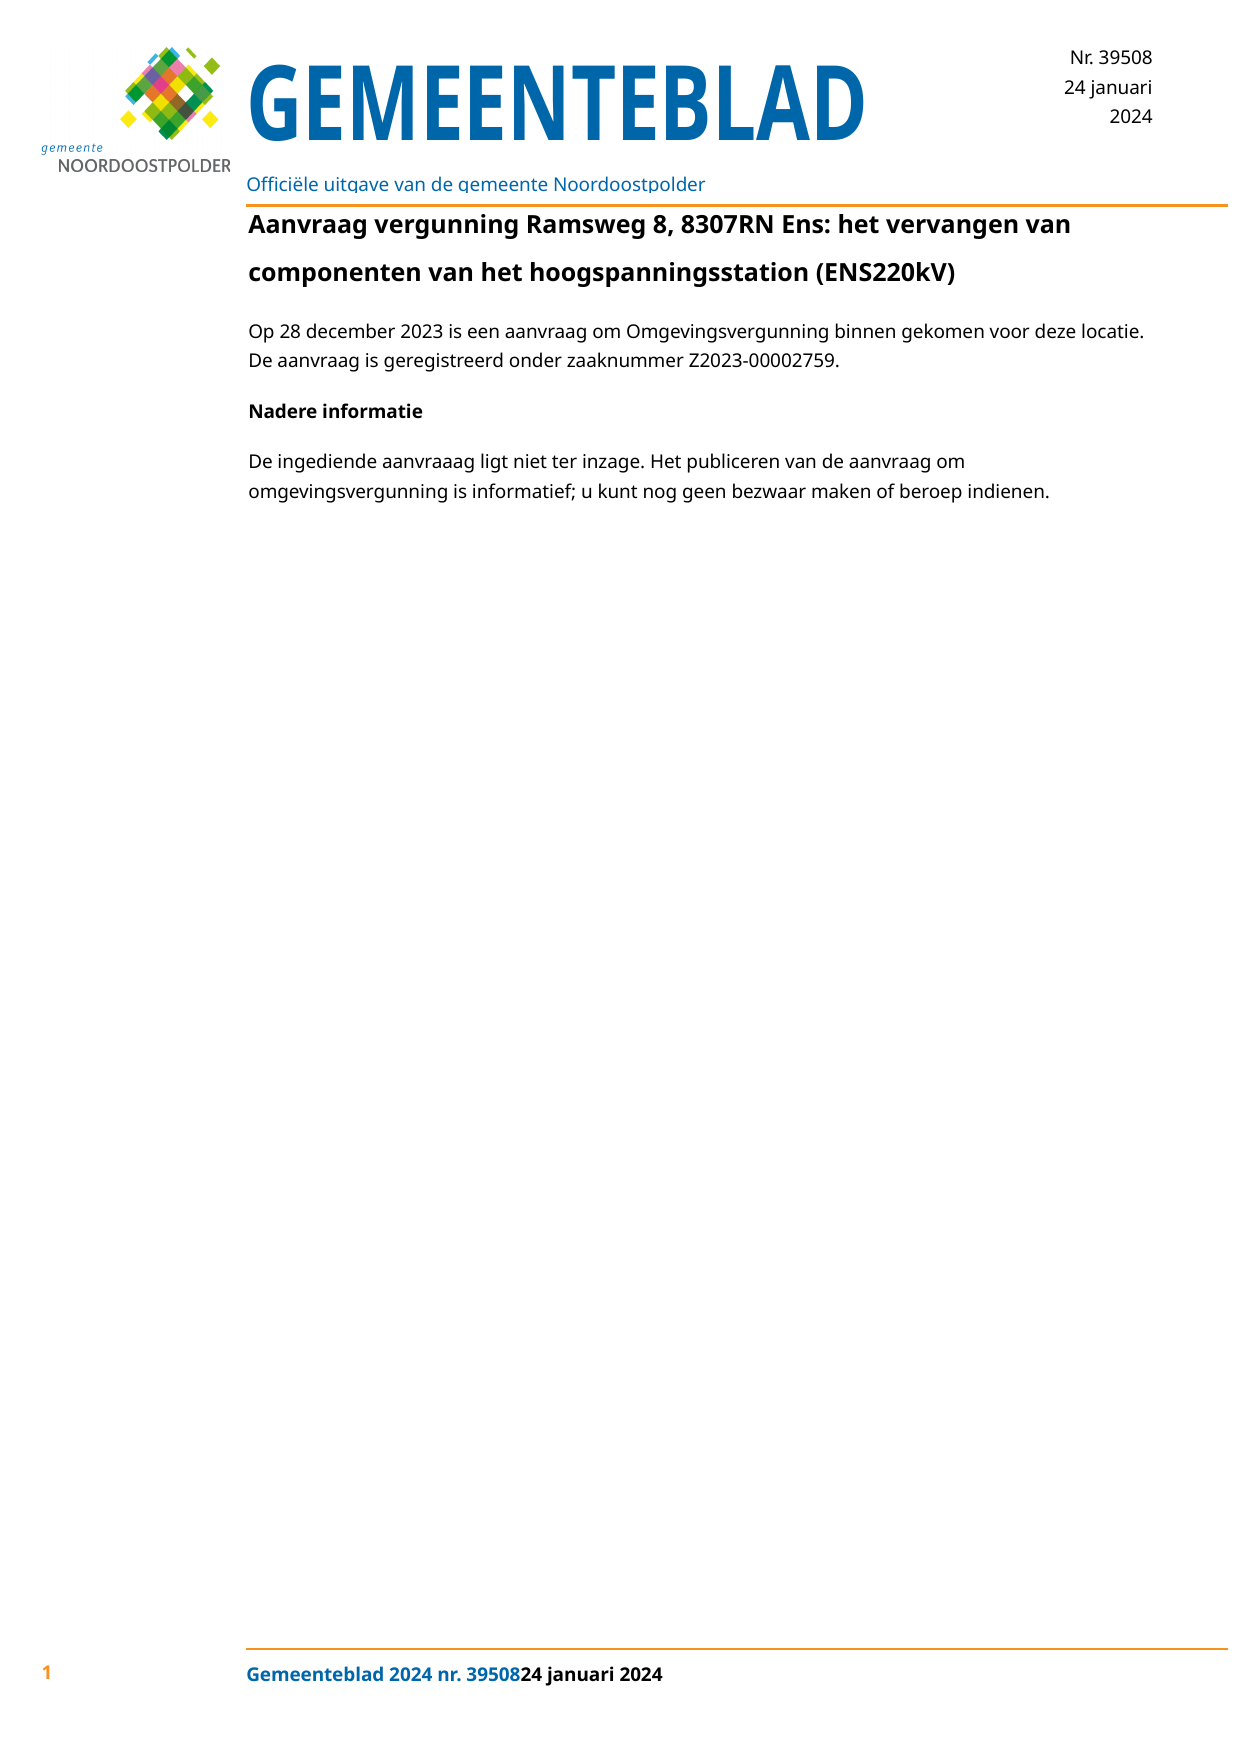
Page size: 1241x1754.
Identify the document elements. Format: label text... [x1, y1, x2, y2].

text Nadere informatie [248, 398, 1152, 424]
picture [41, 47, 231, 172]
text De ingediende aanvraaag ligt niet ter inzage. Het publiceren van de aanvraag om omgevingsvergunning is informatief; u kunt nog geen bezwaar maken of beroep indienen. [248, 448, 1152, 504]
text Aanvraag vergunning Ramsweg 8, 8307RN Ens: het vervangen van componenten van het hoogspanningsstation (ENS220kV) [248, 207, 1152, 288]
text Op 28 december 2023 is een aanvraag om Omgevingsvergunning binnen gekomen voor deze locatie. De aanvraag is geregistreerd onder zaaknummer Z2023-00002759. [248, 318, 1152, 373]
